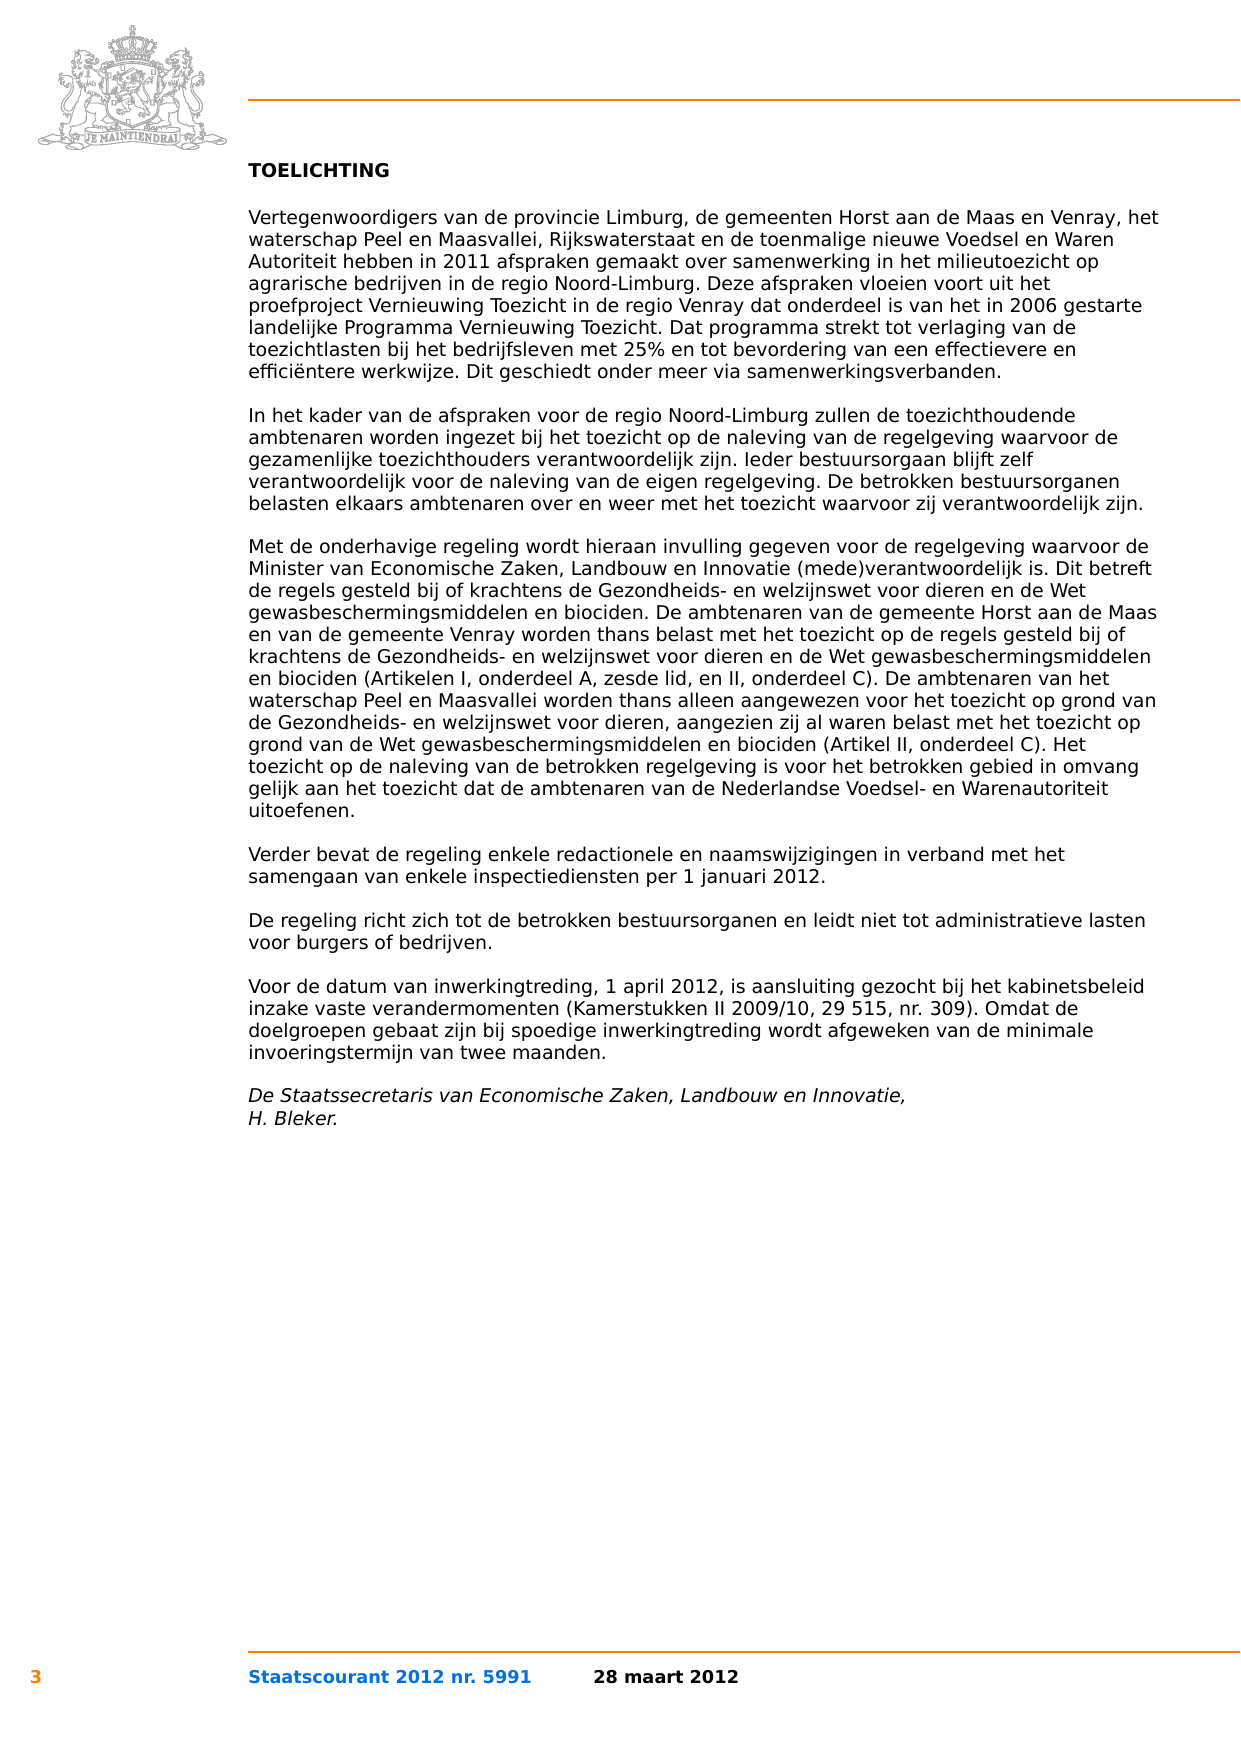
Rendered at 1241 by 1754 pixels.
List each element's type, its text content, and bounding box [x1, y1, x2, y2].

picture [38, 25, 227, 150]
subtitle TOELICHTING [248, 160, 1163, 182]
text Voor de datum van inwerkingtreding, 1 april 2012, is aansluiting gezocht bij het kabinetsbeleid inzake vaste verandermomenten (Kamerstukken II 2009/10, 29 515, nr. 309). Omdat de doelgroepen gebaat zijn bij spoedige inwerkingtreding wordt afgeweken van de minimale invoeringstermijn van twee maanden. [248, 976, 1163, 1063]
text De Staatssecretaris van Economische Zaken, Landbouw en Innovatie, H. Bleker. [248, 1085, 1163, 1129]
text Vertegenwoordigers van de provincie Limburg, de gemeenten Horst aan de Maas en Venray, het waterschap Peel en Maasvallei, Rijkswaterstaat en de toenmalige nieuwe Voedsel en Waren Autoriteit hebben in 2011 afspraken gemaakt over samenwerking in het milieutoezicht op agrarische bedrijven in de regio Noord-Limburg. Deze afspraken vloeien voort uit het proefproject Vernieuwing Toezicht in de regio Venray dat onderdeel is van het in 2006 gestarte landelijke Programma Vernieuwing Toezicht. Dat programma strekt tot verlaging van de toezichtlasten bij het bedrijfsleven met 25% en tot bevordering van een effectievere en efficiëntere werkwijze. Dit geschiedt onder meer via samenwerkingsverbanden. [248, 207, 1163, 383]
text In het kader van de afspraken voor de regio Noord-Limburg zullen de toezichthoudende ambtenaren worden ingezet bij het toezicht op de naleving van de regelgeving waarvoor de gezamenlijke toezichthouders verantwoordelijk zijn. Ieder bestuursorgaan blijft zelf verantwoordelijk voor de naleving van de eigen regelgeving. De betrokken bestuursorganen belasten elkaars ambtenaren over en weer met het toezicht waarvoor zij verantwoordelijk zijn. [248, 404, 1163, 514]
text De regeling richt zich tot de betrokken bestuursorganen en leidt niet tot administratieve lasten voor burgers of bedrijven. [248, 910, 1163, 954]
text Verder bevat de regeling enkele redactionele en naamswijzigingen in verband met het samengaan van enkele inspectiediensten per 1 januari 2012. [248, 844, 1163, 888]
text Met de onderhavige regeling wordt hieraan invulling gegeven voor de regelgeving waarvoor de Minister van Economische Zaken, Landbouw en Innovatie (mede)verantwoordelijk is. Dit betreft de regels gesteld bij of krachtens de Gezondheids- en welzijnswet voor dieren en de Wet gewasbeschermingsmiddelen en biociden. De ambtenaren van de gemeente Horst aan de Maas en van de gemeente Venray worden thans belast met het toezicht op de regels gesteld bij of krachtens de Gezondheids- en welzijnswet voor dieren en de Wet gewasbeschermingsmiddelen en biociden (Artikelen I, onderdeel A, zesde lid, en II, onderdeel C). De ambtenaren van het waterschap Peel en Maasvallei worden thans alleen aangewezen voor het toezicht op grond van de Gezondheids- en welzijnswet voor dieren, aangezien zij al waren belast met het toezicht op grond van de Wet gewasbeschermingsmiddelen en biociden (Artikel II, onderdeel C). Het toezicht op de naleving van de betrokken regelgeving is voor het betrokken gebied in omvang gelijk aan het toezicht dat de ambtenaren van de Nederlandse Voedsel- en Warenautoriteit uitoefenen. [248, 536, 1163, 822]
